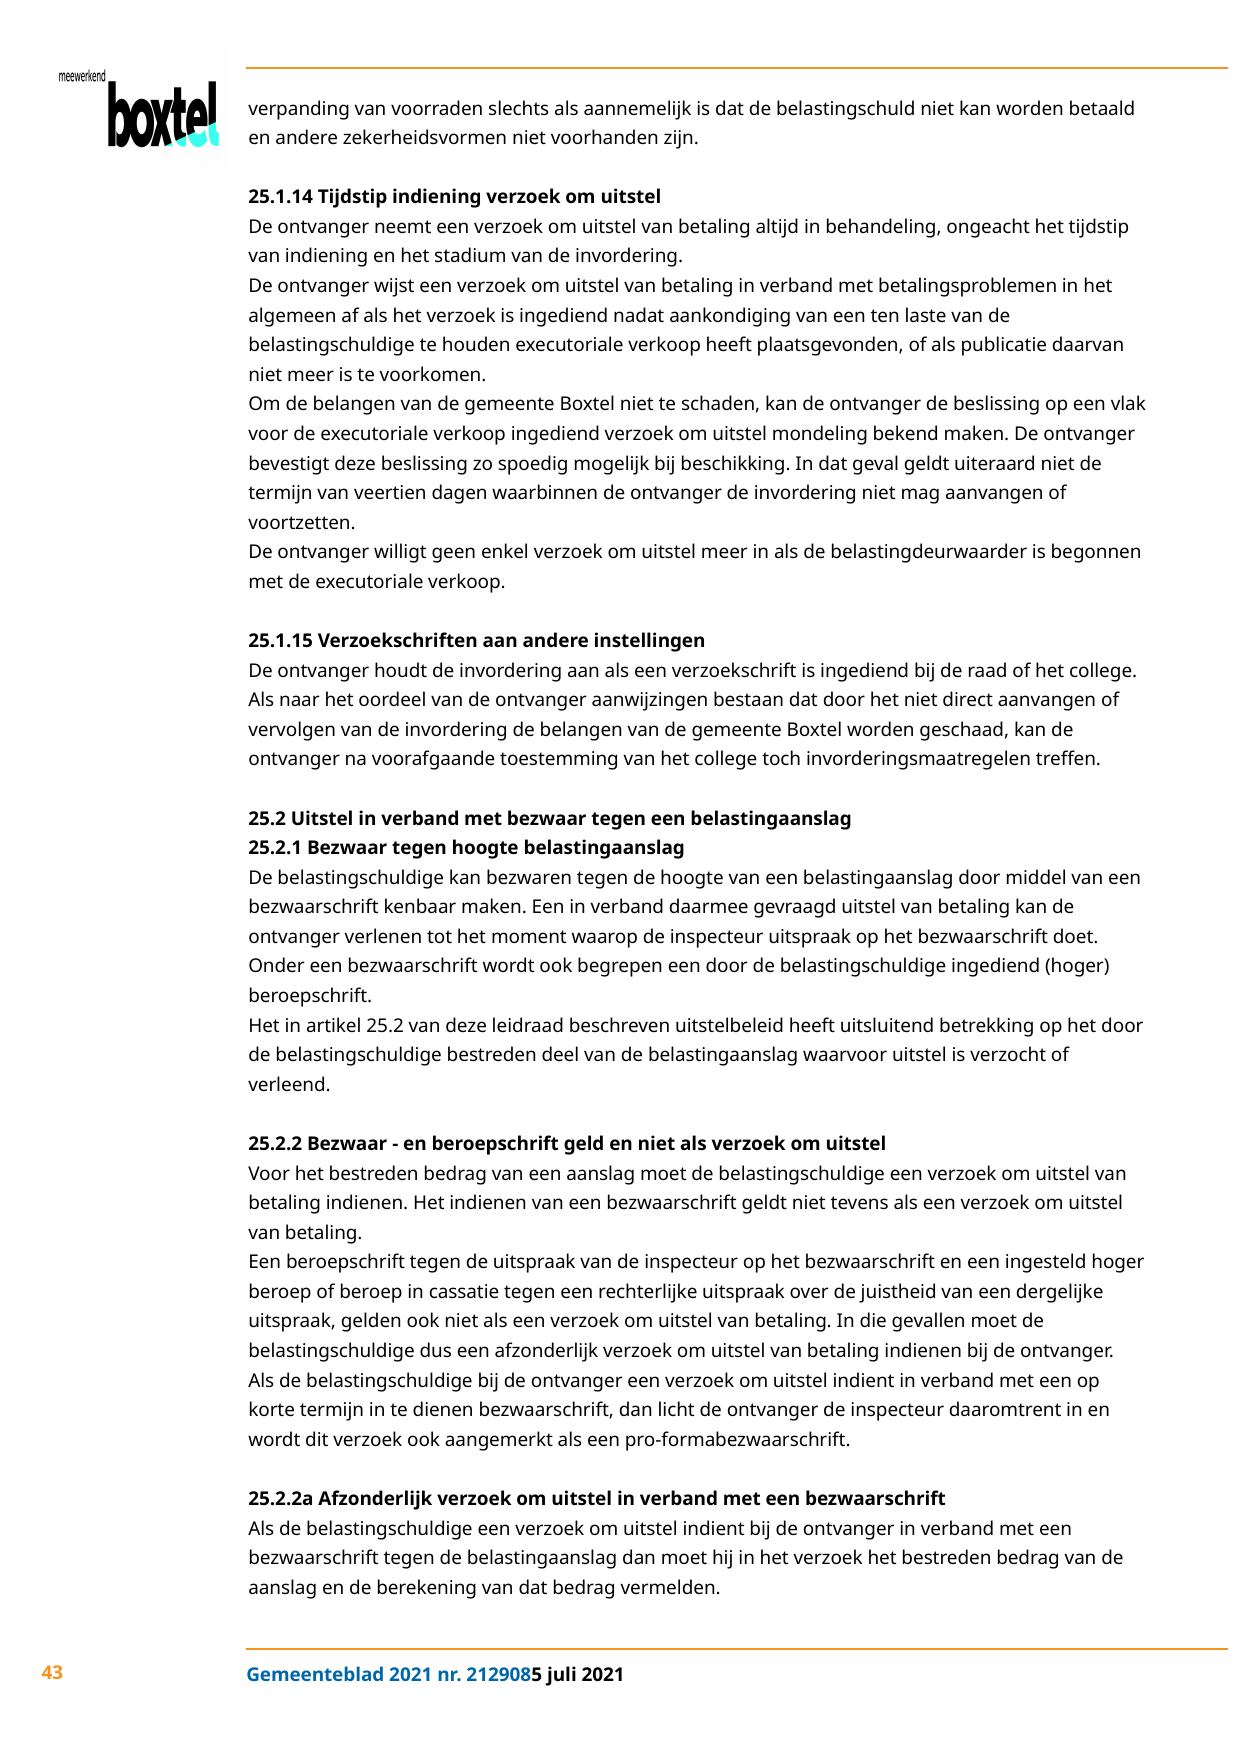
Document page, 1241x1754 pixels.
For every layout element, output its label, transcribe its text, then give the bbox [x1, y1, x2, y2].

text 25.1.14 Tijdstip indiening verzoek om uitstel [248, 183, 1152, 209]
text De ontvanger houdt de invordering aan als een verzoekschrift is ingediend bij de raad of het college. [248, 657, 1152, 683]
text Een beroepschrift tegen de uitspraak van de inspecteur op het bezwaarschrift en een ingesteld hoger beroep of beroep in cassatie tegen een rechterlijke uitspraak over de juistheid van een dergelijke uitspraak, gelden ook niet als een verzoek om uitstel van betaling. In die gevallen moet de belastingschuldige dus een afzonderlijk verzoek om uitstel van betaling indienen bij de ontvanger. [248, 1248, 1152, 1363]
text Om de belangen van de gemeente Boxtel niet te schaden, kan de ontvanger de beslissing op een vlak voor de executoriale verkoop ingediend verzoek om uitstel mondeling bekend maken. De ontvanger bevestigt deze beslissing zo spoedig mogelijk bij beschikking. In dat geval geldt uiteraard niet de termijn van veertien dagen waarbinnen de ontvanger de invordering niet mag aanvangen of voortzetten. [248, 391, 1152, 535]
text De belastingschuldige kan bezwaren tegen de hoogte van een belastingaanslag door middel van een bezwaarschrift kenbaar maken. Een in verband daarmee gevraagd uitstel van betaling kan de ontvanger verlenen tot het moment waarop de inspecteur uitspraak op het bezwaarschrift doet. Onder een bezwaarschrift wordt ook begrepen een door de belastingschuldige ingediend (hoger) beroepschrift. [248, 864, 1152, 1008]
text De ontvanger wijst een verzoek om uitstel van betaling in verband met betalingsproblemen in het algemeen af als het verzoek is ingediend nadat aankondiging van een ten laste van de belastingschuldige te houden executoriale verkoop heeft plaatsgevonden, of als publicatie daarvan niet meer is te voorkomen. [248, 272, 1152, 387]
text De ontvanger willigt geen enkel verzoek om uitstel meer in als de belastingdeurwaarder is begonnen met de executoriale verkoop. [248, 538, 1152, 594]
text Voor het bestreden bedrag van een aanslag moet de belastingschuldige een verzoek om uitstel van betaling indienen. Het indienen van een bezwaarschrift geldt niet tevens als een verzoek om uitstel van betaling. [248, 1160, 1152, 1245]
picture [41, 47, 231, 172]
text Het in artikel 25.2 van deze leidraad beschreven uitstelbeleid heeft uitsluitend betrekking op het door de belastingschuldige bestreden deel van de belastingaanslag waarvoor uitstel is verzocht of verleend. [248, 1012, 1152, 1097]
text 25.2 Uitstel in verband met bezwaar tegen een belastingaanslag [248, 805, 1152, 831]
text 25.2.1 Bezwaar tegen hoogte belastingaanslag [248, 834, 1152, 860]
text Als naar het oordeel van de ontvanger aanwijzingen bestaan dat door het niet direct aanvangen of vervolgen van de invordering de belangen van de gemeente Boxtel worden geschaad, kan de ontvanger na voorafgaande toestemming van het college toch invorderingsmaatregelen treffen. [248, 686, 1152, 771]
text 25.2.2a Afzonderlijk verzoek om uitstel in verband met een bezwaarschrift [248, 1485, 1152, 1511]
text De ontvanger neemt een verzoek om uitstel van betaling altijd in behandeling, ongeacht het tijdstip van indiening en het stadium van de invordering. [248, 213, 1152, 268]
text verpanding van voorraden slechts als aannemelijk is dat de belastingschuld niet kan worden betaald en andere zekerheidsvormen niet voorhanden zijn. [248, 95, 1152, 150]
text Als de belastingschuldige een verzoek om uitstel indient bij de ontvanger in verband met een bezwaarschrift tegen de belastingaanslag dan moet hij in het verzoek het bestreden bedrag van de aanslag en de berekening van dat bedrag vermelden. [248, 1515, 1152, 1600]
text Als de belastingschuldige bij de ontvanger een verzoek om uitstel indient in verband met een op korte termijn in te dienen bezwaarschrift, dan licht de ontvanger de inspecteur daaromtrent in en wordt dit verzoek ook aangemerkt als een pro-formabezwaarschrift. [248, 1367, 1152, 1452]
text 25.1.15 Verzoekschriften aan andere instellingen [248, 627, 1152, 653]
text 25.2.2 Bezwaar - en beroepschrift geld en niet als verzoek om uitstel [248, 1130, 1152, 1156]
